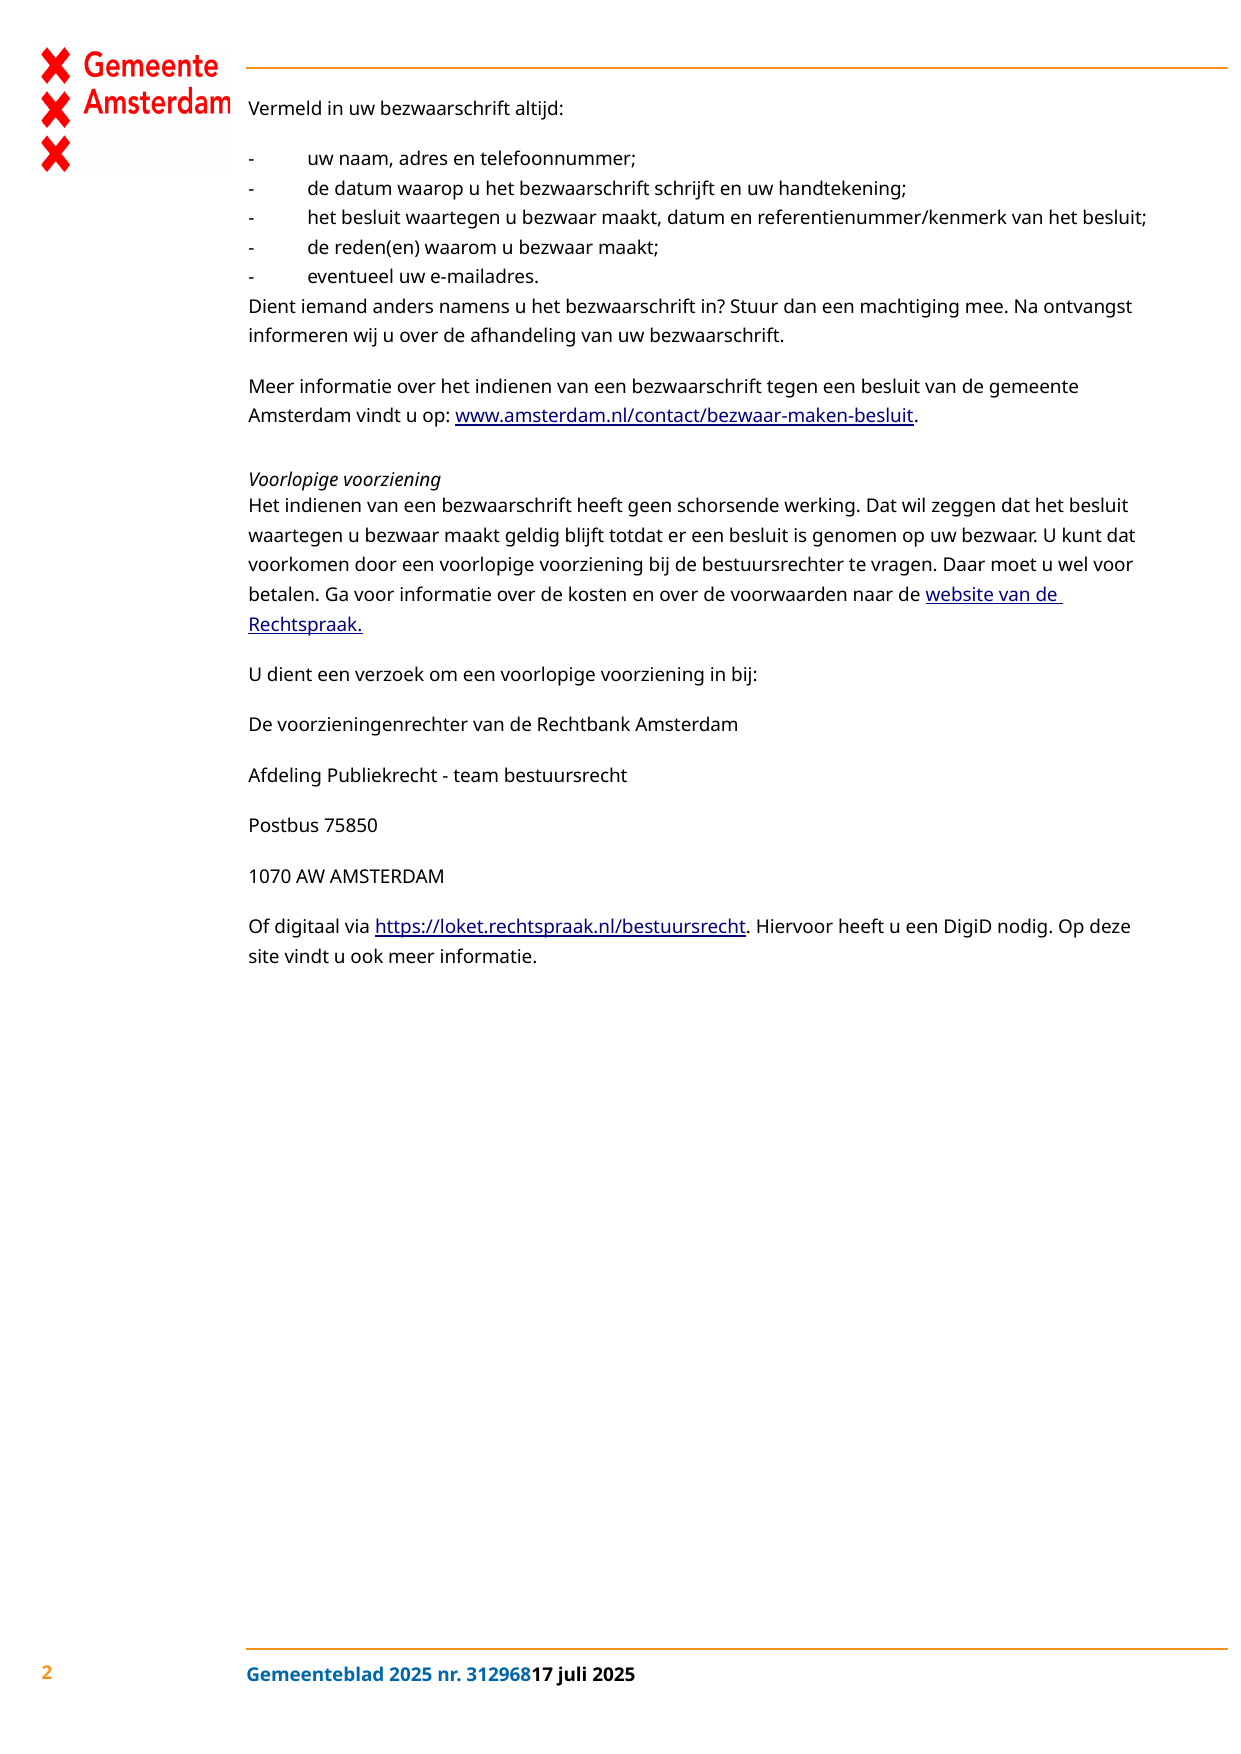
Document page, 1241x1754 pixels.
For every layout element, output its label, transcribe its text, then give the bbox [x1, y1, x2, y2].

text De voorzieningenrechter van de Rechtbank Amsterdam [248, 712, 1152, 737]
text U dient een verzoek om een voorlopige voorziening in bij: [248, 661, 1152, 687]
list het besluit waartegen u bezwaar maakt, datum en referentienummer/kenmerk van het besluit; [248, 204, 1152, 230]
list eventueel uw e-mailadres. [248, 263, 1152, 289]
text Afdeling Publiekrecht - team bestuursrecht [248, 762, 1152, 788]
text Dient iemand anders namens u het bezwaarschrift in? Stuur dan een machtiging mee. Na ontvangst informeren wij u over de afhandeling van uw bezwaarschrift. [248, 293, 1152, 348]
picture [41, 47, 231, 172]
text Of digitaal via https://loket.rechtspraak.nl/bestuursrecht. Hiervoor heeft u een DigiD nodig. Op deze site vindt u ook meer informatie. [248, 913, 1152, 968]
list de datum waarop u het bezwaarschrift schrijft en uw handtekening; [248, 175, 1152, 201]
text Vermeld in uw bezwaarschrift altijd: [248, 95, 1152, 121]
text Voorlopige voorziening [248, 467, 1152, 492]
list uw naam, adres en telefoonnummer; [248, 145, 1152, 171]
text Meer informatie over het indienen van een bezwaarschrift tegen een besluit van de gemeente Amsterdam vindt u op: www.amsterdam.nl/contact/bezwaar-maken-besluit. [248, 373, 1152, 428]
list de reden(en) waarom u bezwaar maakt; [248, 234, 1152, 260]
text Het indienen van een bezwaarschrift heeft geen schorsende werking. Dat wil zeggen dat het besluit waartegen u bezwaar maakt geldig blijft totdat er een besluit is genomen op uw bezwaar. U kunt dat voorkomen door een voorlopige voorziening bij de bestuursrechter te vragen. Daar moet u wel voor betalen. Ga voor informatie over de kosten en over de voorwaarden naar de website van de Rechtspraak. [248, 492, 1152, 636]
text 1070 AW AMSTERDAM [248, 863, 1152, 888]
text Postbus 75850 [248, 812, 1152, 838]
